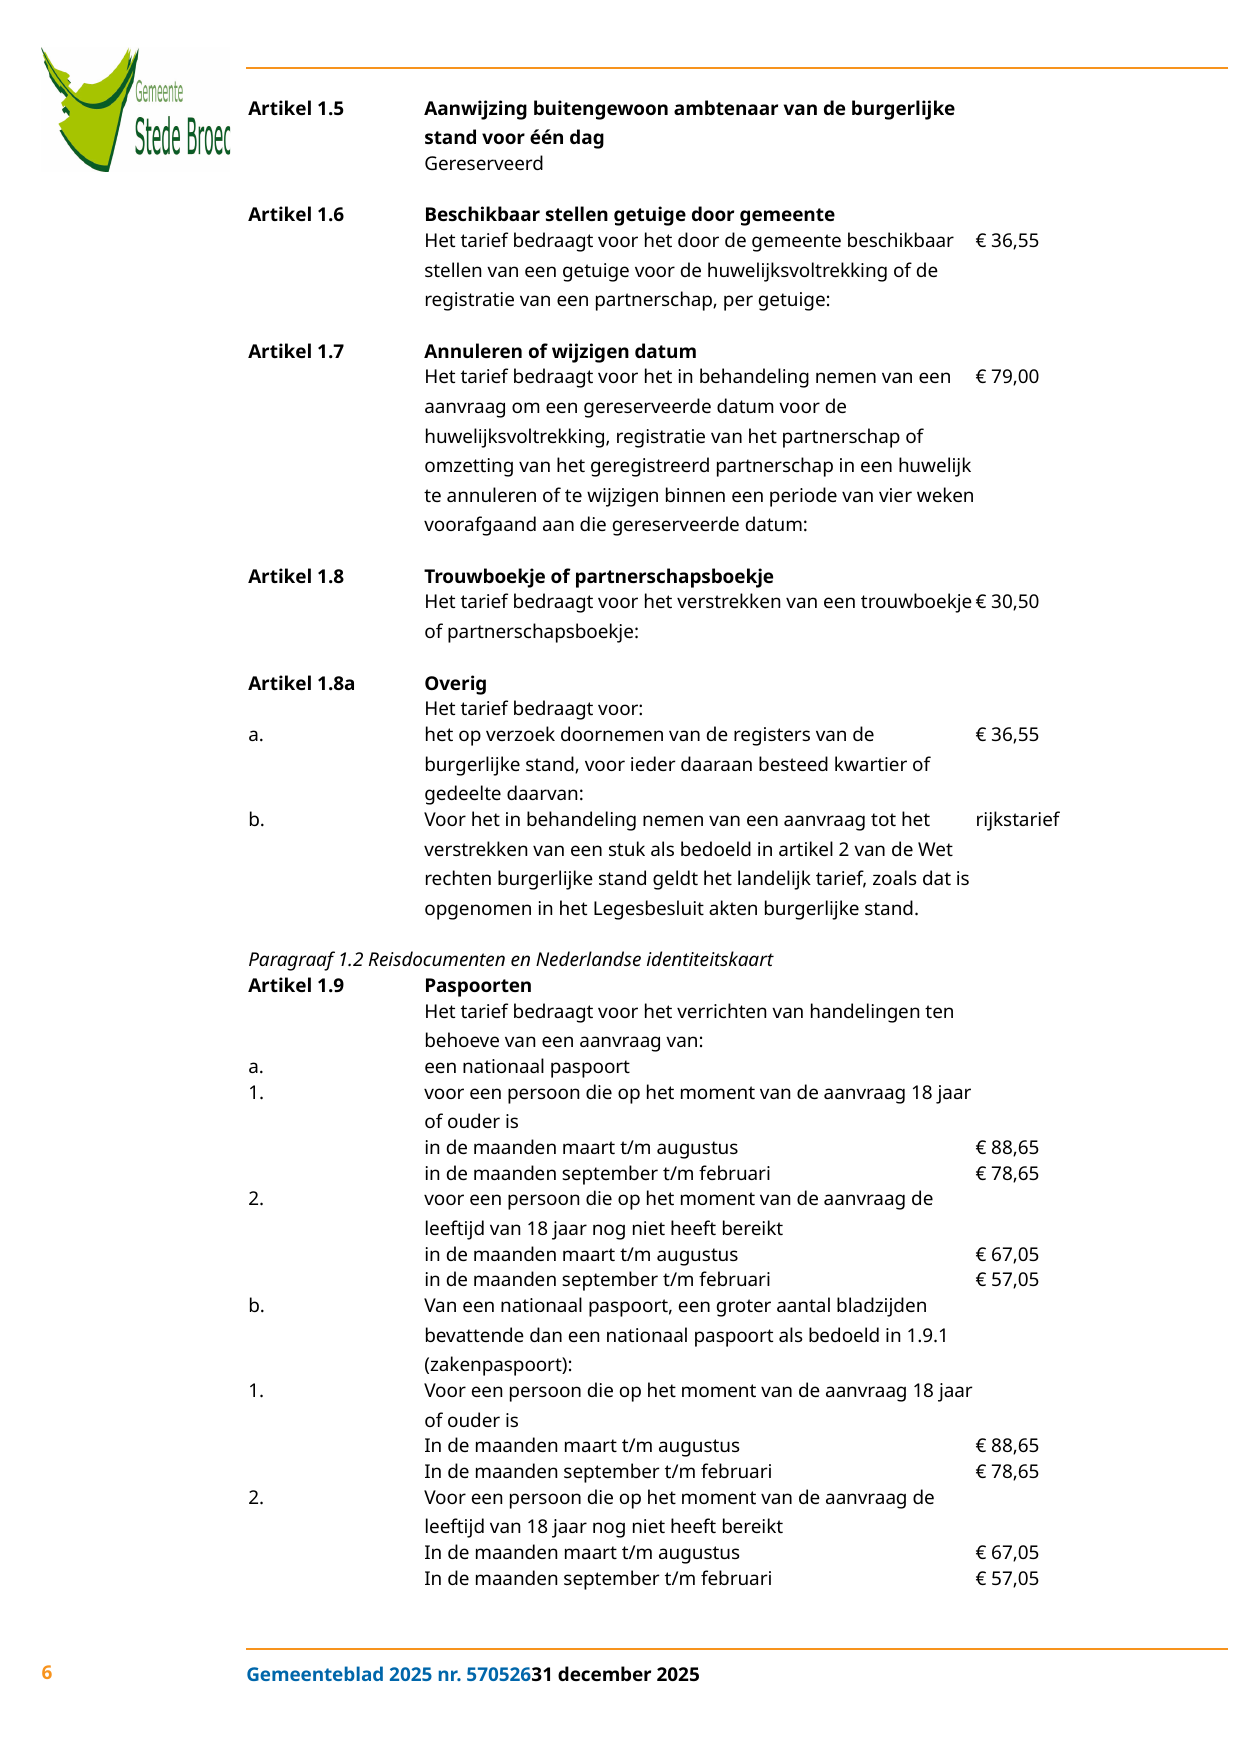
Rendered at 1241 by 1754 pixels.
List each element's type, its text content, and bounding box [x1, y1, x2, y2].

table_cell [975, 312, 1152, 338]
table_cell [975, 998, 1152, 1053]
table_cell [248, 1565, 424, 1591]
table_cell [248, 1433, 424, 1458]
table_cell [248, 227, 424, 312]
table_cell [424, 176, 975, 202]
table_cell Van een nationaal paspoort, een groter aantal bladzijden bevattende dan een nationaal paspoort als bedoeld in 1.9.1 (zakenpaspoort): [424, 1293, 975, 1377]
table_cell Beschikbaar stellen getuige door gemeente [424, 202, 975, 227]
table_cell [975, 644, 1152, 670]
table_cell In de maanden maart t/m augustus [424, 1433, 975, 1458]
table_cell 1. [248, 1377, 424, 1433]
table_cell In de maanden september t/m februari [424, 1565, 975, 1591]
table_cell Het tarief bedraagt voor het verrichten van handelingen ten behoeve van een aanvraag van: [424, 998, 975, 1053]
table_cell [975, 1186, 1152, 1241]
table_cell [975, 1484, 1152, 1539]
table_cell in de maanden maart t/m augustus [424, 1241, 975, 1267]
table_cell 1. [248, 1079, 424, 1134]
table_cell [424, 312, 975, 338]
table_cell [975, 537, 1152, 563]
table_cell voor een persoon die op het moment van de aanvraag 18 jaar of ouder is [424, 1079, 975, 1134]
table_cell voor een persoon die op het moment van de aanvraag de leeftijd van 18 jaar nog niet heeft bereikt [424, 1186, 975, 1241]
table_cell € 57,05 [975, 1565, 1152, 1591]
table_cell in de maanden september t/m februari [424, 1267, 975, 1292]
table_cell Artikel 1.8a [248, 670, 424, 696]
table_cell [424, 921, 975, 946]
table_cell [248, 364, 424, 537]
table_cell Gereserveerd [424, 150, 975, 176]
table_cell Het tarief bedraagt voor: [424, 696, 975, 721]
table_cell € 78,65 [975, 1458, 1152, 1484]
table_cell € 67,05 [975, 1241, 1152, 1267]
table_cell € 57,05 [975, 1267, 1152, 1292]
table_cell [248, 150, 424, 176]
table_cell [975, 921, 1152, 946]
table_cell € 79,00 [975, 364, 1152, 537]
table_cell [248, 696, 424, 721]
table_cell [248, 921, 424, 946]
table_cell Het tarief bedraagt voor het verstrekken van een trouwboekje of partnerschapsboekje: [424, 589, 975, 644]
table_cell € 88,65 [975, 1433, 1152, 1458]
table_cell [975, 95, 1152, 150]
table_cell a. [248, 721, 424, 806]
table_cell Artikel 1.7 [248, 338, 424, 364]
table_cell Paragraaf 1.2 Reisdocumenten en Nederlandse identiteitskaart [248, 946, 975, 972]
table_cell € 36,55 [975, 227, 1152, 312]
table_cell Aanwijzing buitengewoon ambtenaar van de burgerlijke stand voor één dag [424, 95, 975, 150]
table_cell Paspoorten [424, 972, 975, 998]
table_cell [975, 1053, 1152, 1079]
table_cell [975, 696, 1152, 721]
table_cell rijkstarief [975, 806, 1152, 921]
table_cell [248, 644, 424, 670]
table_cell [975, 670, 1152, 696]
table_cell [248, 176, 424, 202]
table_cell Artikel 1.5 [248, 95, 424, 150]
table_cell Voor een persoon die op het moment van de aanvraag 18 jaar of ouder is [424, 1377, 975, 1433]
table_cell Artikel 1.9 [248, 972, 424, 998]
table_cell Overig [424, 670, 975, 696]
table_cell [975, 946, 1152, 972]
table_cell in de maanden maart t/m augustus [424, 1134, 975, 1160]
table_cell 2. [248, 1484, 424, 1539]
table_cell [975, 202, 1152, 227]
table_cell [424, 644, 975, 670]
table_cell een nationaal paspoort [424, 1053, 975, 1079]
table_cell Voor een persoon die op het moment van de aanvraag de leeftijd van 18 jaar nog niet heeft bereikt [424, 1484, 975, 1539]
table_cell [248, 1160, 424, 1186]
table_cell het op verzoek doornemen van de registers van de burgerlijke stand, voor ieder daaraan besteed kwartier of gedeelte daarvan: [424, 721, 975, 806]
table_cell [975, 176, 1152, 202]
table_cell [248, 1241, 424, 1267]
table_cell In de maanden maart t/m augustus [424, 1539, 975, 1565]
table_cell Het tarief bedraagt voor het door de gemeente beschikbaar stellen van een getuige voor de huwelijksvoltrekking of de registratie van een partnerschap, per getuige: [424, 227, 975, 312]
table_cell Voor het in behandeling nemen van een aanvraag tot het verstrekken van een stuk als bedoeld in artikel 2 van de Wet rechten burgerlijke stand geldt het landelijk tarief, zoals dat is opgenomen in het Legesbesluit akten burgerlijke stand. [424, 806, 975, 921]
table_cell € 67,05 [975, 1539, 1152, 1565]
table_cell € 30,50 [975, 589, 1152, 644]
table_cell Artikel 1.8 [248, 563, 424, 589]
table_cell [248, 312, 424, 338]
table_cell [975, 1293, 1152, 1377]
table_cell [975, 1377, 1152, 1433]
table_cell [975, 563, 1152, 589]
table_cell [975, 338, 1152, 364]
table_cell [248, 998, 424, 1053]
table_cell Het tarief bedraagt voor het in behandeling nemen van een aanvraag om een gereserveerde datum voor de huwelijksvoltrekking, registratie van het partnerschap of omzetting van het geregistreerd partnerschap in een huwelijk te annuleren of te wijzigen binnen een periode van vier weken voorafgaand aan die gereserveerde datum: [424, 364, 975, 537]
table_cell Artikel 1.6 [248, 202, 424, 227]
table_cell b. [248, 1293, 424, 1377]
table_cell in de maanden september t/m februari [424, 1160, 975, 1186]
table_cell Annuleren of wijzigen datum [424, 338, 975, 364]
table_cell € 36,55 [975, 721, 1152, 806]
table_cell [248, 589, 424, 644]
table_cell € 88,65 [975, 1134, 1152, 1160]
table_cell a. [248, 1053, 424, 1079]
table_cell [975, 150, 1152, 176]
table_cell Trouwboekje of partnerschapsboekje [424, 563, 975, 589]
table_cell [424, 537, 975, 563]
table_cell [248, 1539, 424, 1565]
table_cell [248, 1267, 424, 1292]
table_cell [248, 537, 424, 563]
picture [41, 47, 231, 172]
table_cell [248, 1134, 424, 1160]
table_cell In de maanden september t/m februari [424, 1458, 975, 1484]
table_cell [975, 1079, 1152, 1134]
table_cell [975, 972, 1152, 998]
table_cell b. [248, 806, 424, 921]
table_cell 2. [248, 1186, 424, 1241]
table_cell [248, 1458, 424, 1484]
table_cell € 78,65 [975, 1160, 1152, 1186]
